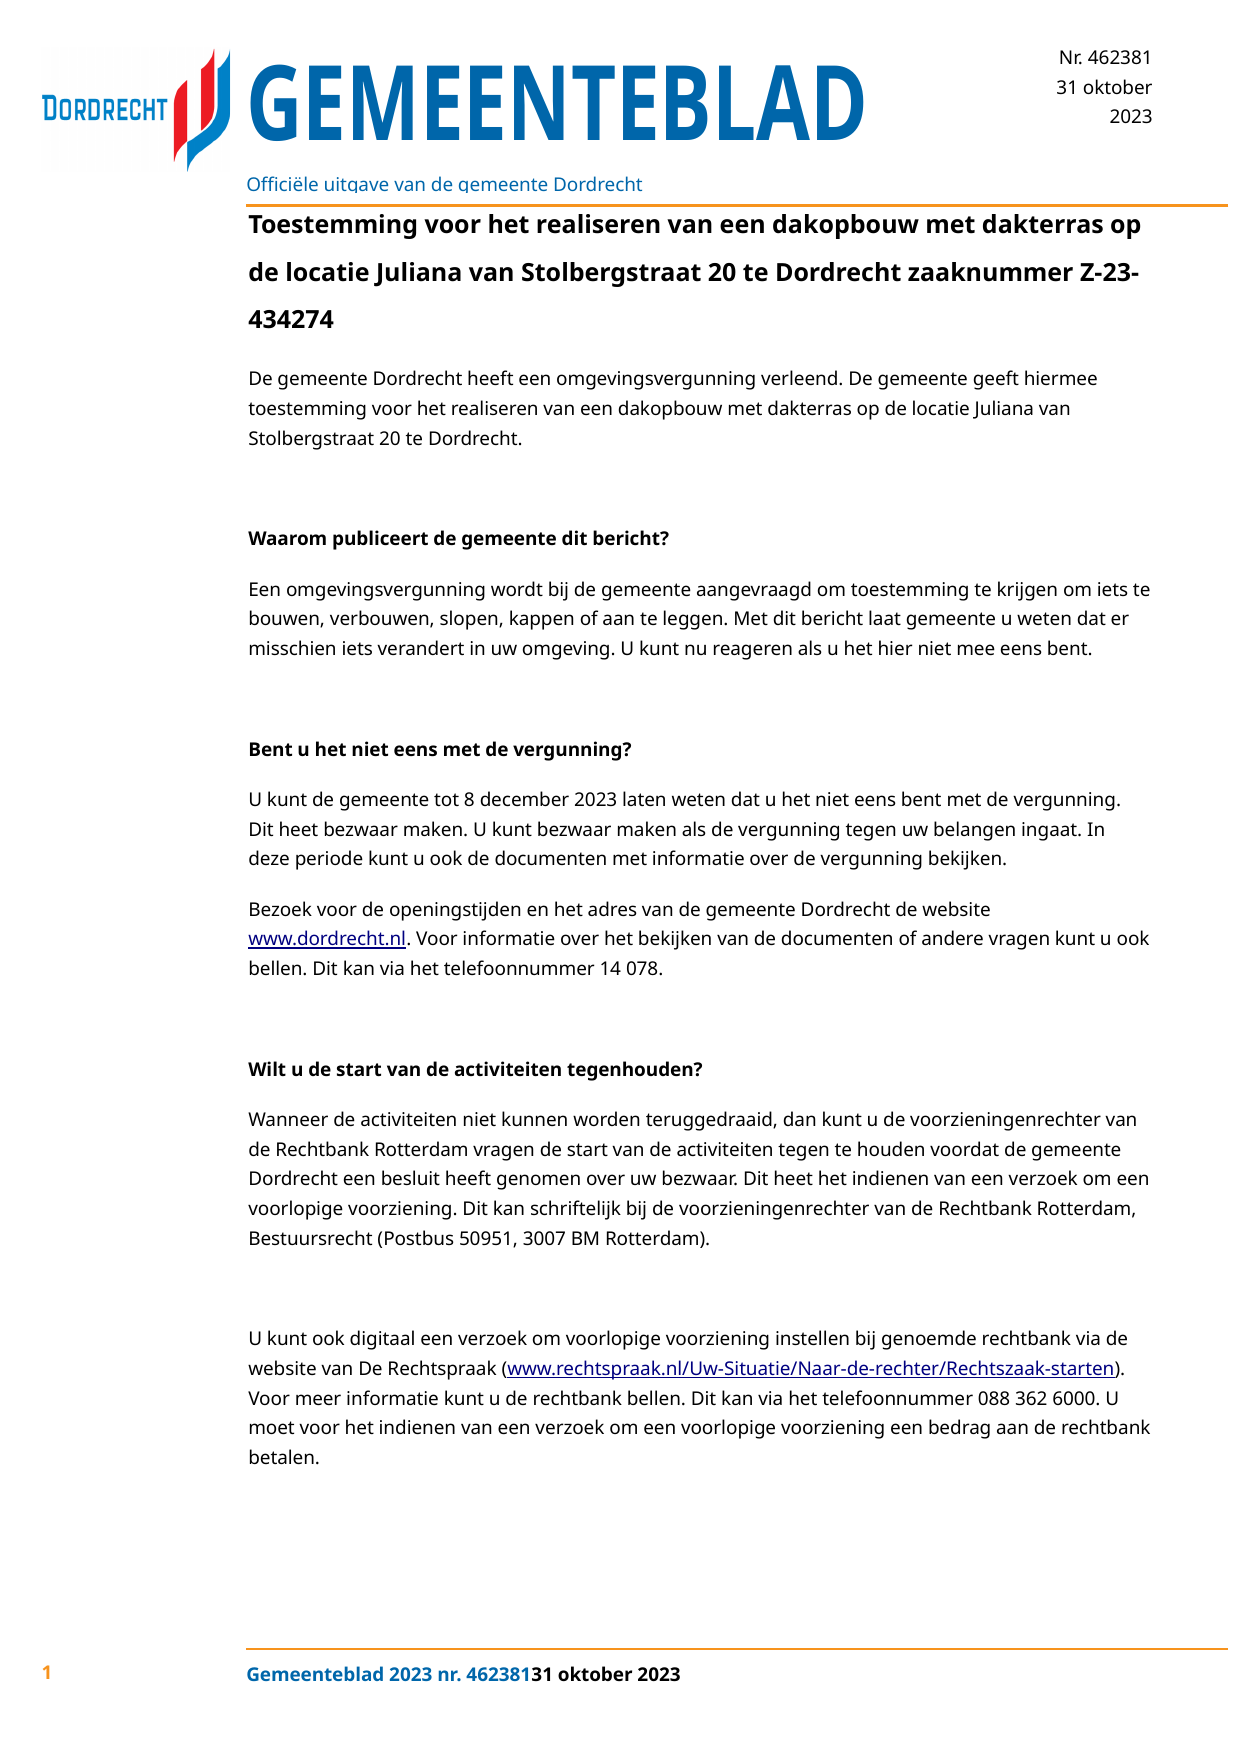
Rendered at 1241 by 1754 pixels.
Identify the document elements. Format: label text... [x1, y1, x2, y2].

text Wanneer de activiteiten niet kunnen worden teruggedraaid, dan kunt u de voorzieningenrechter van de Rechtbank Rotterdam vragen de start van de activiteiten tegen te houden voordat de gemeente Dordrecht een besluit heeft genomen over uw bezwaar. Dit heet het indienen van een verzoek om een voorlopige voorziening. Dit kan schriftelijk bij de voorzieningenrechter van de Rechtbank Rotterdam, Bestuursrecht (Postbus 50951, 3007 BM Rotterdam). [248, 1106, 1152, 1250]
text De gemeente Dordrecht heeft een omgevingsvergunning verleend. De gemeente geeft hiermee toestemming voor het realiseren van een dakopbouw met dakterras op de locatie Juliana van Stolbergstraat 20 te Dordrecht. [248, 366, 1152, 450]
text Waarom publiceert de gemeente dit bericht? [248, 526, 1152, 551]
text U kunt ook digitaal een verzoek om voorlopige voorziening instellen bij genoemde rechtbank via de website van De Rechtspraak (www.rechtspraak.nl/Uw-Situatie/Naar-de-rechter/Rechtszaak-starten). Voor meer informatie kunt u de rechtbank bellen. Dit kan via het telefoonnummer 088 362 6000. U moet voor het indienen van een verzoek om een voorlopige voorziening een bedrag aan de rechtbank betalen. [248, 1326, 1152, 1469]
text Een omgevingsvergunning wordt bij de gemeente aangevraagd om toestemming te krijgen om iets te bouwen, verbouwen, slopen, kappen of aan te leggen. Met dit bericht laat gemeente u weten dat er misschien iets verandert in uw omgeving. U kunt nu reageren als u het hier niet mee eens bent. [248, 576, 1152, 661]
text Bent u het niet eens met de vergunning? [248, 736, 1152, 762]
text U kunt de gemeente tot 8 december 2023 laten weten dat u het niet eens bent met de vergunning. Dit heet bezwaar maken. U kunt bezwaar maken als de vergunning tegen uw belangen ingaat. In deze periode kunt u ook de documenten met informatie over de vergunning bekijken. [248, 786, 1152, 871]
text Bezoek voor de openingstijden en het adres van de gemeente Dordrecht de website www.dordrecht.nl. Voor informatie over het bekijken van de documenten of andere vragen kunt u ook bellen. Dit kan via het telefoonnummer 14 078. [248, 896, 1152, 981]
picture [41, 47, 231, 172]
text Wilt u de start van de activiteiten tegenhouden? [248, 1056, 1152, 1082]
text Toestemming voor het realiseren van een dakopbouw met dakterras op de locatie Juliana van Stolbergstraat 20 te Dordrecht zaaknummer Z-23-434274 [248, 207, 1152, 336]
